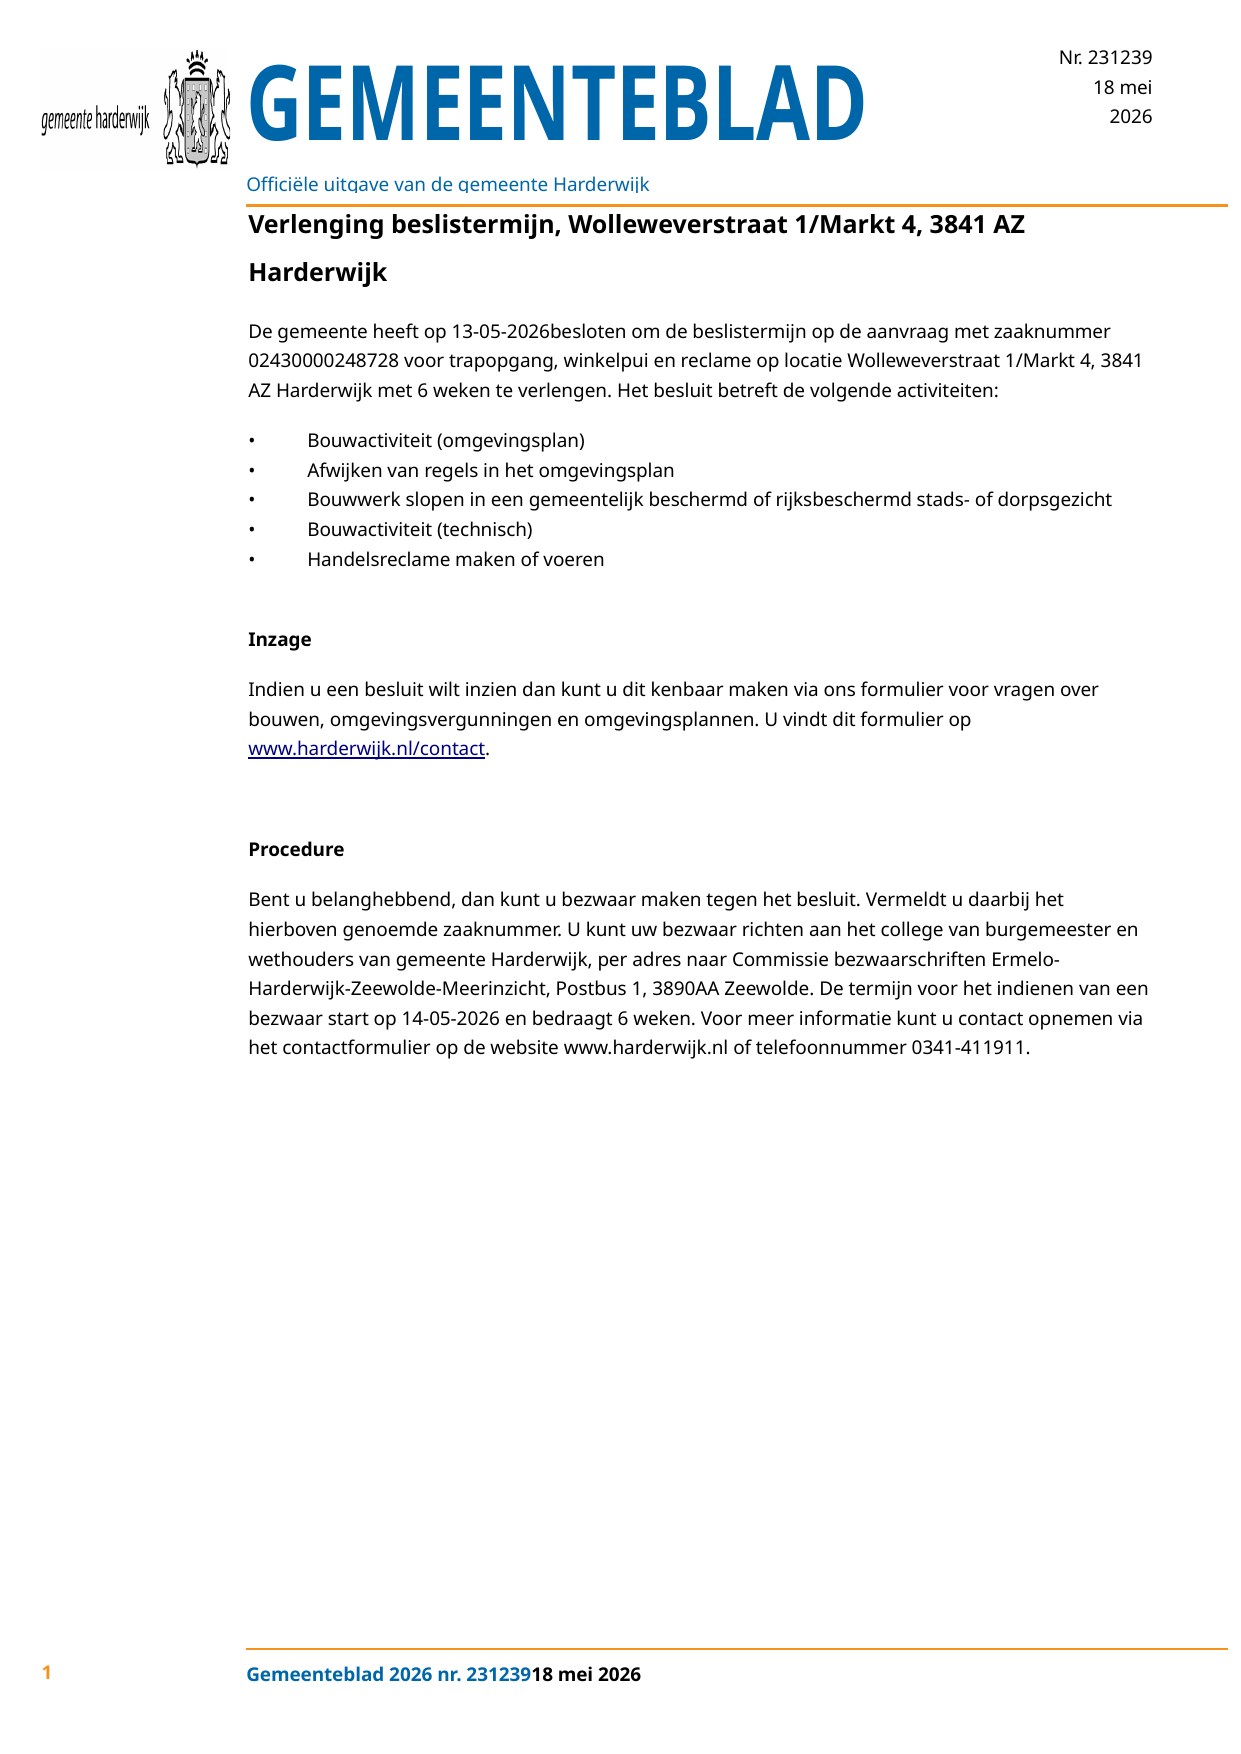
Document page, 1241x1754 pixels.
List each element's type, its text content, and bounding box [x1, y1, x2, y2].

text Bent u belanghebbend, dan kunt u bezwaar maken tegen het besluit. Vermeldt u daarbij het hierboven genoemde zaaknummer. U kunt uw bezwaar richten aan het college van burgemeester en wethouders van gemeente Harderwijk, per adres naar Commissie bezwaarschriften Ermelo-Harderwijk-Zeewolde-Meerinzicht, Postbus 1, 3890AA Zeewolde. De termijn voor het indienen van een bezwaar start op 14-05-2026 en bedraagt 6 weken. Voor meer informatie kunt u contact opnemen via het contactformulier op de website www.harderwijk.nl of telefoonnummer 0341-411911. [248, 887, 1152, 1060]
list Bouwwerk slopen in een gemeentelijk beschermd of rijksbeschermd stads- of dorpsgezicht [248, 487, 1152, 512]
list Bouwactiviteit (omgevingsplan) [248, 427, 1152, 453]
text Procedure [248, 836, 1152, 862]
list Handelsreclame maken of voeren [248, 546, 1152, 572]
text Inzage [248, 626, 1152, 652]
list Afwijken van regels in het omgevingsplan [248, 457, 1152, 483]
text Verlenging beslistermijn, Wolleweverstraat 1/Markt 4, 3841 AZ Harderwijk [248, 207, 1152, 288]
text Indien u een besluit wilt inzien dan kunt u dit kenbaar maken via ons formulier voor vragen over bouwen, omgevingsvergunningen en omgevingsplannen. U vindt dit formulier op www.harderwijk.nl/contact. [248, 676, 1152, 761]
list Bouwactiviteit (technisch) [248, 516, 1152, 542]
text De gemeente heeft op 13-05-2026besloten om de beslistermijn op de aanvraag met zaaknummer 02430000248728 voor trapopgang, winkelpui en reclame op locatie Wolleweverstraat 1/Markt 4, 3841 AZ Harderwijk met 6 weken te verlengen. Het besluit betreft de volgende activiteiten: [248, 318, 1152, 403]
picture [41, 47, 231, 172]
